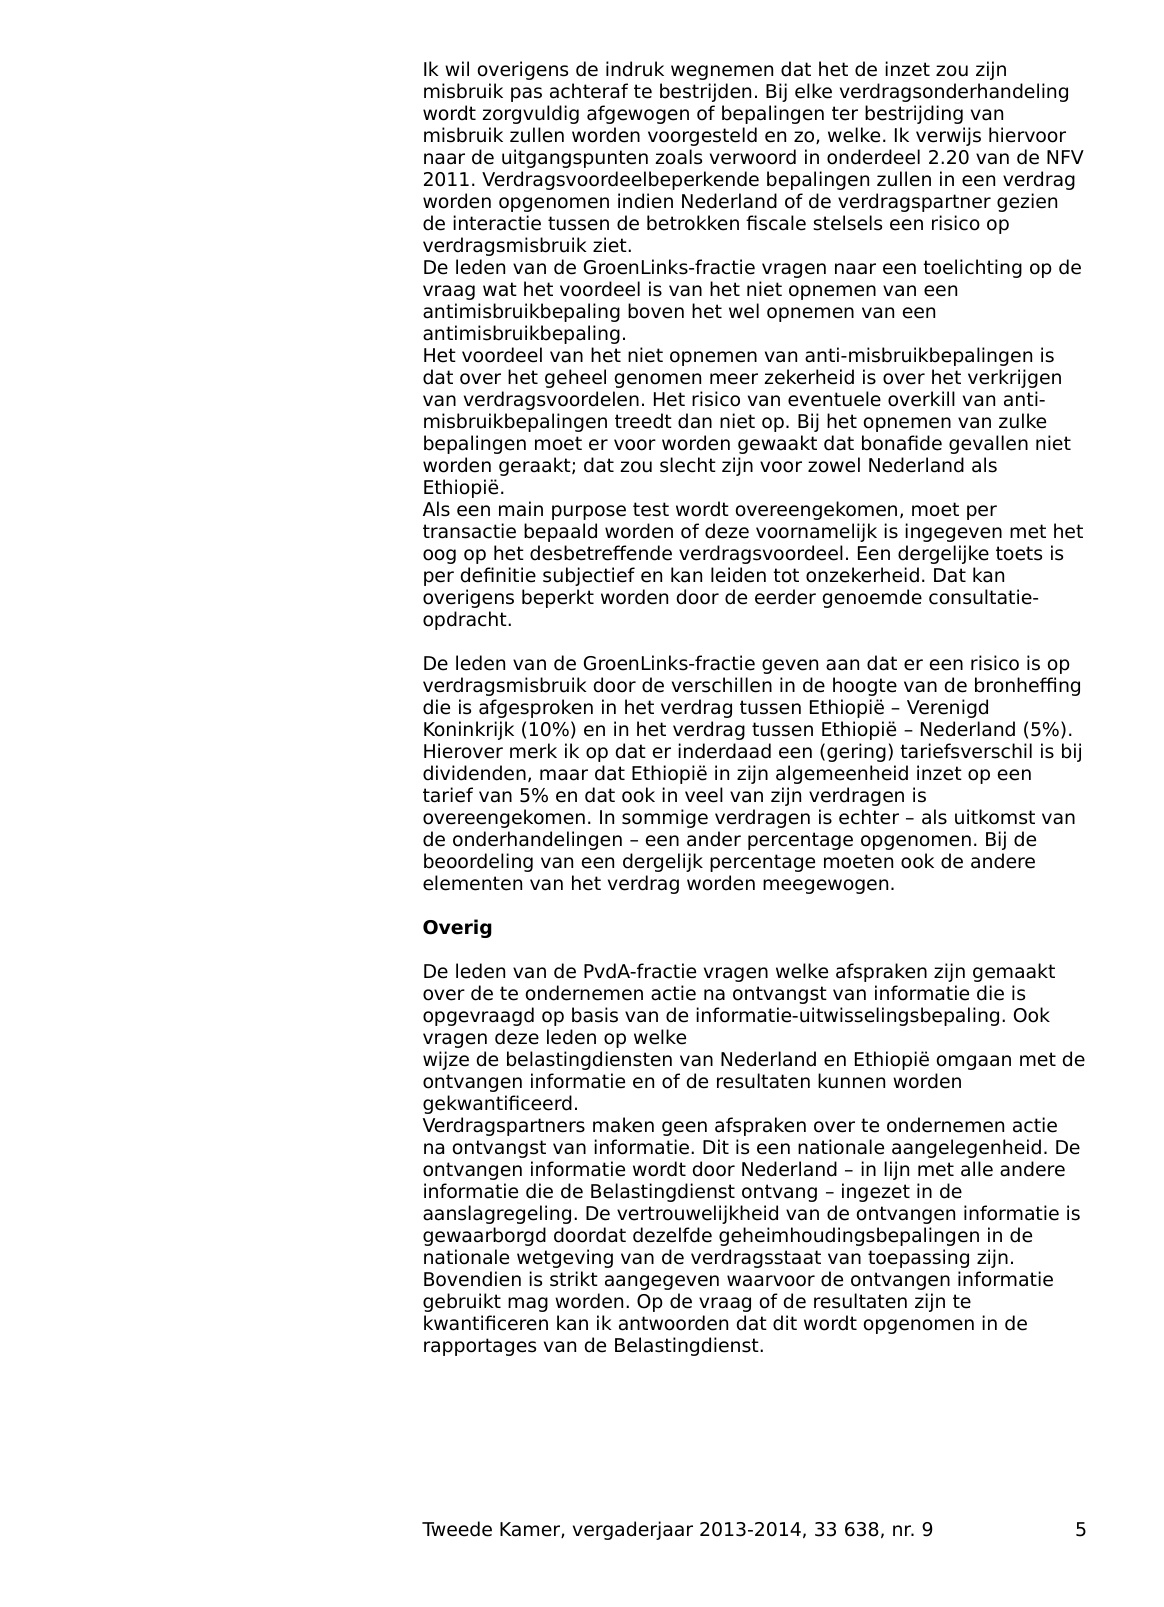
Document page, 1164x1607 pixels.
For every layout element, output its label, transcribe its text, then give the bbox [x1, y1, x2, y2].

text De leden van de PvdA-fractie vragen welke afspraken zijn gemaakt over de te ondernemen actie na ontvangst van informatie die is opgevraagd op basis van de informatie-uitwisselingsbepaling. Ook vragen deze leden op welke [422, 961, 1087, 1049]
text wijze de belastingdiensten van Nederland en Ethiopië omgaan met de ontvangen informatie en of de resultaten kunnen worden gekwantificeerd. [422, 1049, 1087, 1115]
text Verdragspartners maken geen afspraken over te ondernemen actie na ontvangst van informatie. Dit is een nationale aangelegenheid. De ontvangen informatie wordt door Nederland – in lijn met alle andere informatie die de Belastingdienst ontvang – ingezet in de aanslagregeling. De vertrouwelijkheid van de ontvangen informatie is gewaarborgd doordat dezelfde geheimhoudingsbepalingen in de nationale wetgeving van de verdragsstaat van toepassing zijn. Bovendien is strikt aangegeven waarvoor de ontvangen informatie gebruikt mag worden. Op de vraag of de resultaten zijn te kwantificeren kan ik antwoorden dat dit wordt opgenomen in de rapportages van de Belastingdienst. [422, 1115, 1087, 1356]
text Ik wil overigens de indruk wegnemen dat het de inzet zou zijn misbruik pas achteraf te bestrijden. Bij elke verdragsonderhandeling wordt zorgvuldig afgewogen of bepalingen ter bestrijding van misbruik zullen worden voorgesteld en zo, welke. Ik verwijs hiervoor naar de uitgangspunten zoals verwoord in onderdeel 2.20 van de NFV 2011. Verdragsvoordeelbeperkende bepalingen zullen in een verdrag worden opgenomen indien Nederland of de verdragspartner gezien de interactie tussen de betrokken fiscale stelsels een risico op verdragsmisbruik ziet. [422, 59, 1087, 257]
text Het voordeel van het niet opnemen van anti-misbruikbepalingen is dat over het geheel genomen meer zekerheid is over het verkrijgen van verdragsvoordelen. Het risico van eventuele overkill van anti-misbruikbepalingen treedt dan niet op. Bij het opnemen van zulke bepalingen moet er voor worden gewaakt dat bonafide gevallen niet worden geraakt; dat zou slecht zijn voor zowel Nederland als Ethiopië. [422, 345, 1087, 499]
text Als een main purpose test wordt overeengekomen, moet per transactie bepaald worden of deze voornamelijk is ingegeven met het oog op het desbetreffende verdragsvoordeel. Een dergelijke toets is per definitie subjectief en kan leiden tot onzekerheid. Dat kan overigens beperkt worden door de eerder genoemde consultatie-opdracht. [422, 499, 1087, 631]
text De leden van de GroenLinks-fractie geven aan dat er een risico is op verdragsmisbruik door de verschillen in de hoogte van de bronheffing die is afgesproken in het verdrag tussen Ethiopië – Verenigd Koninkrijk (10%) en in het verdrag tussen Ethiopië – Nederland (5%). Hierover merk ik op dat er inderdaad een (gering) tariefsverschil is bij dividenden, maar dat Ethiopië in zijn algemeenheid inzet op een tarief van 5% en dat ook in veel van zijn verdragen is overeengekomen. In sommige verdragen is echter – als uitkomst van de onderhandelingen – een ander percentage opgenomen. Bij de beoordeling van een dergelijk percentage moeten ook de andere elementen van het verdrag worden meegewogen. [422, 653, 1087, 894]
subtitle Overig [422, 917, 1087, 939]
text De leden van de GroenLinks-fractie vragen naar een toelichting op de vraag wat het voordeel is van het niet opnemen van een antimisbruikbepaling boven het wel opnemen van een antimisbruikbepaling. [422, 257, 1087, 345]
